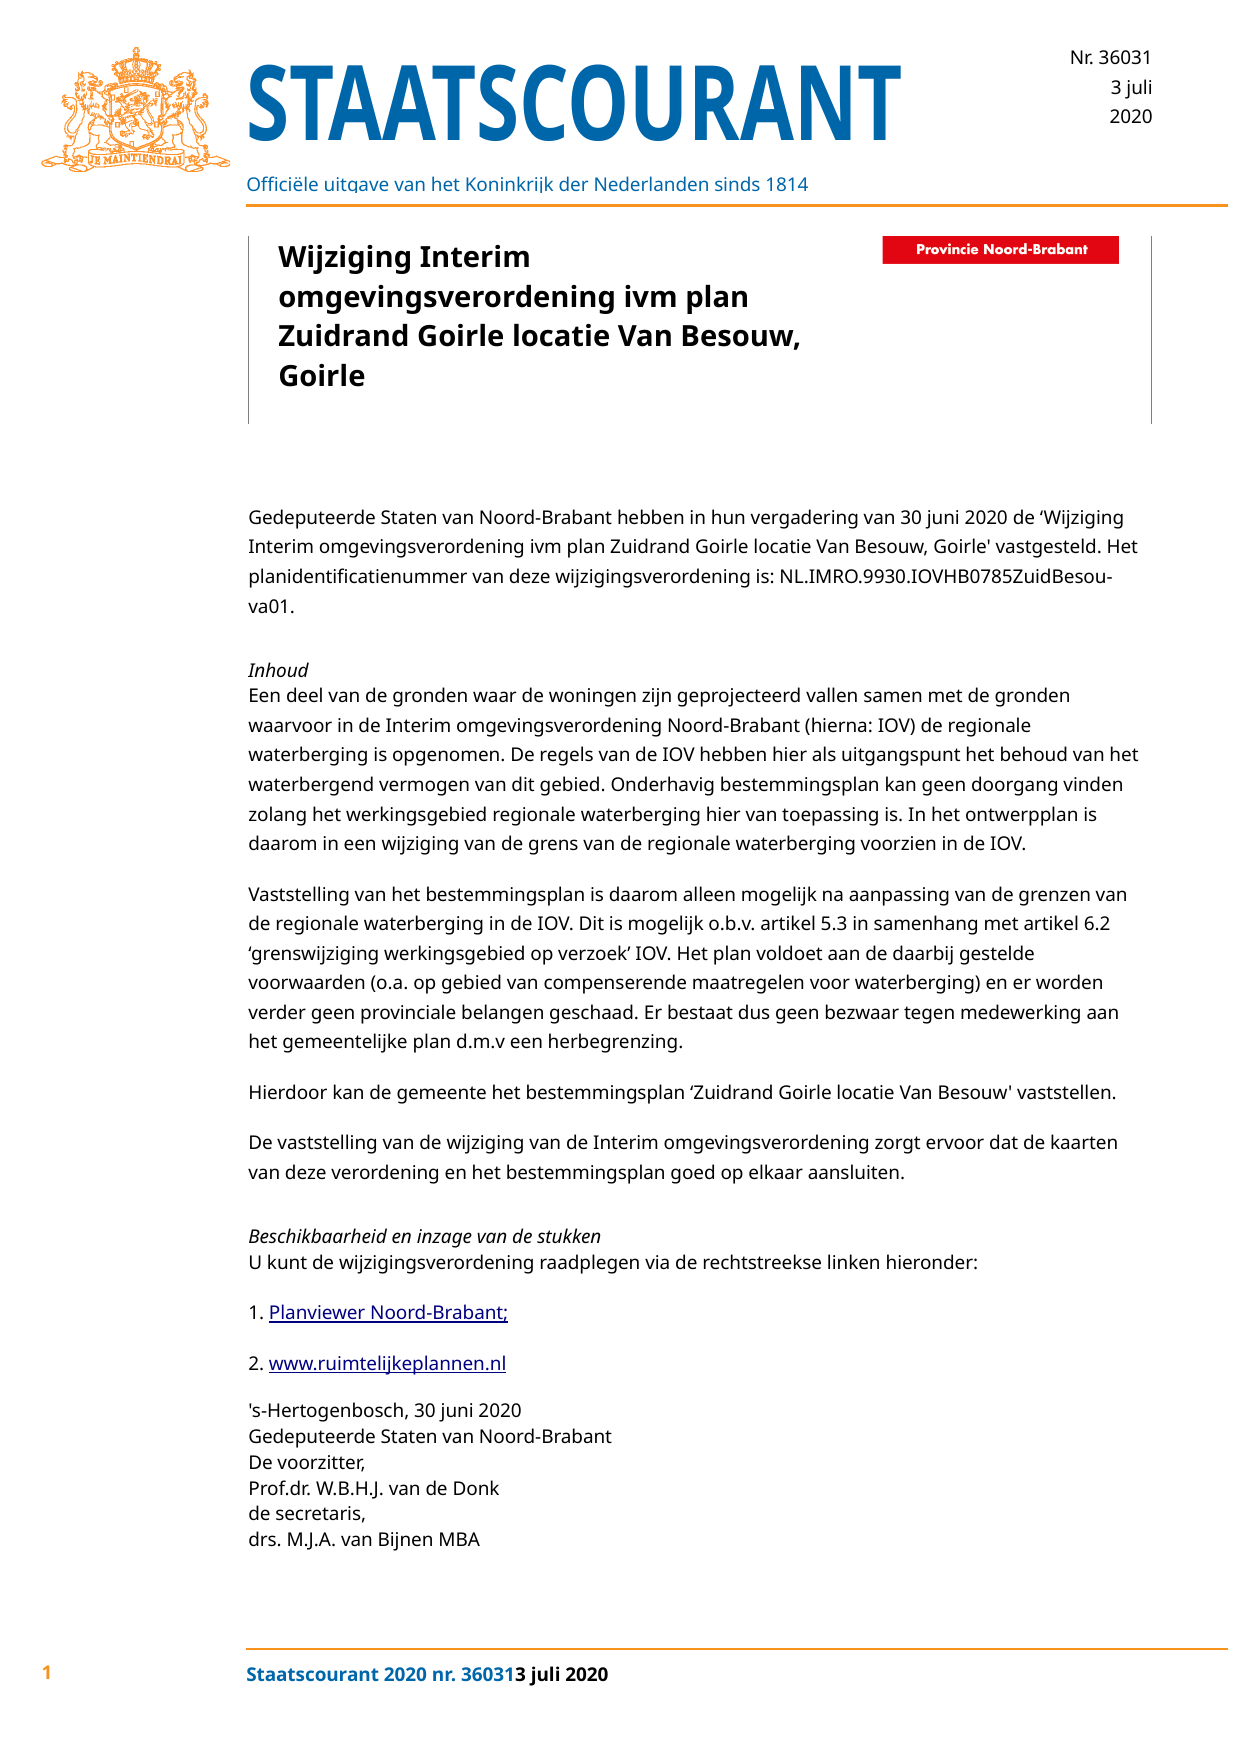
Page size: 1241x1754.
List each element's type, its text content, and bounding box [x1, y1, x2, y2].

text Vaststelling van het bestemmingsplan is daarom alleen mogelijk na aanpassing van de grenzen van de regionale waterberging in de IOV. Dit is mogelijk o.b.v. artikel 5.3 in samenhang met artikel 6.2 ‘grenswijziging werkingsgebied op verzoek’ IOV. Het plan voldoet aan de daarbij gestelde voorwaarden (o.a. op gebied van compenserende maatregelen voor waterberging) en er worden verder geen provinciale belangen geschaad. Er bestaat dus geen bezwaar tegen medewerking aan het gemeentelijke plan d.m.v een herbegrenzing. [248, 881, 1152, 1054]
text De vaststelling van de wijziging van de Interim omgevingsverordening zorgt ervoor dat de kaarten van deze verordening en het bestemmingsplan goed op elkaar aansluiten. [248, 1129, 1152, 1185]
text de secretaris, [248, 1500, 1152, 1526]
text Gedeputeerde Staten van Noord-Brabant hebben in hun vergadering van 30 juni 2020 de ‘Wijziging Interim omgevingsverordening ivm plan Zuidrand Goirle locatie Van Besouw, Goirle' vastgesteld. Het planidentificatienummer van deze wijzigingsverordening is: NL.IMRO.9930.IOVHB0785ZuidBesou-va01. [248, 504, 1152, 618]
text 2. www.ruimtelijkeplannen.nl [248, 1350, 1152, 1375]
text drs. M.J.A. van Bijnen MBA [248, 1526, 1152, 1552]
picture [41, 47, 231, 172]
text 's-Hertogenbosch, 30 juni 2020 [248, 1397, 1152, 1423]
text Gedeputeerde Staten van Noord-Brabant [248, 1423, 1152, 1449]
text U kunt de wijzigingsverordening raadplegen via de rechtstreekse linken hieronder: [248, 1249, 1152, 1274]
table_header Wijziging Interim omgevingsverordening ivm plan Zuidrand Goirle locatie Van Besouw, Goirle [249, 236, 850, 424]
text Een deel van de gronden waar de woningen zijn geprojecteerd vallen samen met de gronden waarvoor in de Interim omgevingsverordening Noord-Brabant (hierna: IOV) de regionale waterberging is opgenomen. De regels van de IOV hebben hier als uitgangspunt het behoud van het waterbergend vermogen van dit gebied. Onderhavig bestemmingsplan kan geen doorgang vinden zolang het werkingsgebied regionale waterberging hier van toepassing is. In het ontwerpplan is daarom in een wijziging van de grens van de regionale waterberging voorzien in de IOV. [248, 682, 1152, 856]
table_header [850, 236, 882, 263]
text Hierdoor kan de gemeente het bestemmingsplan ‘Zuidrand Goirle locatie Van Besouw' vaststellen. [248, 1079, 1152, 1105]
text Inhoud [248, 657, 1152, 682]
picture [882, 236, 1119, 264]
table_header [1119, 236, 1151, 263]
text Prof.dr. W.B.H.J. van de Donk [248, 1475, 1152, 1500]
table_header [850, 264, 1151, 424]
text Beschikbaarheid en inzage van de stukken [248, 1223, 1152, 1249]
text De voorzitter, [248, 1449, 1152, 1475]
text 1. Planviewer Noord-Brabant; [248, 1299, 1152, 1325]
